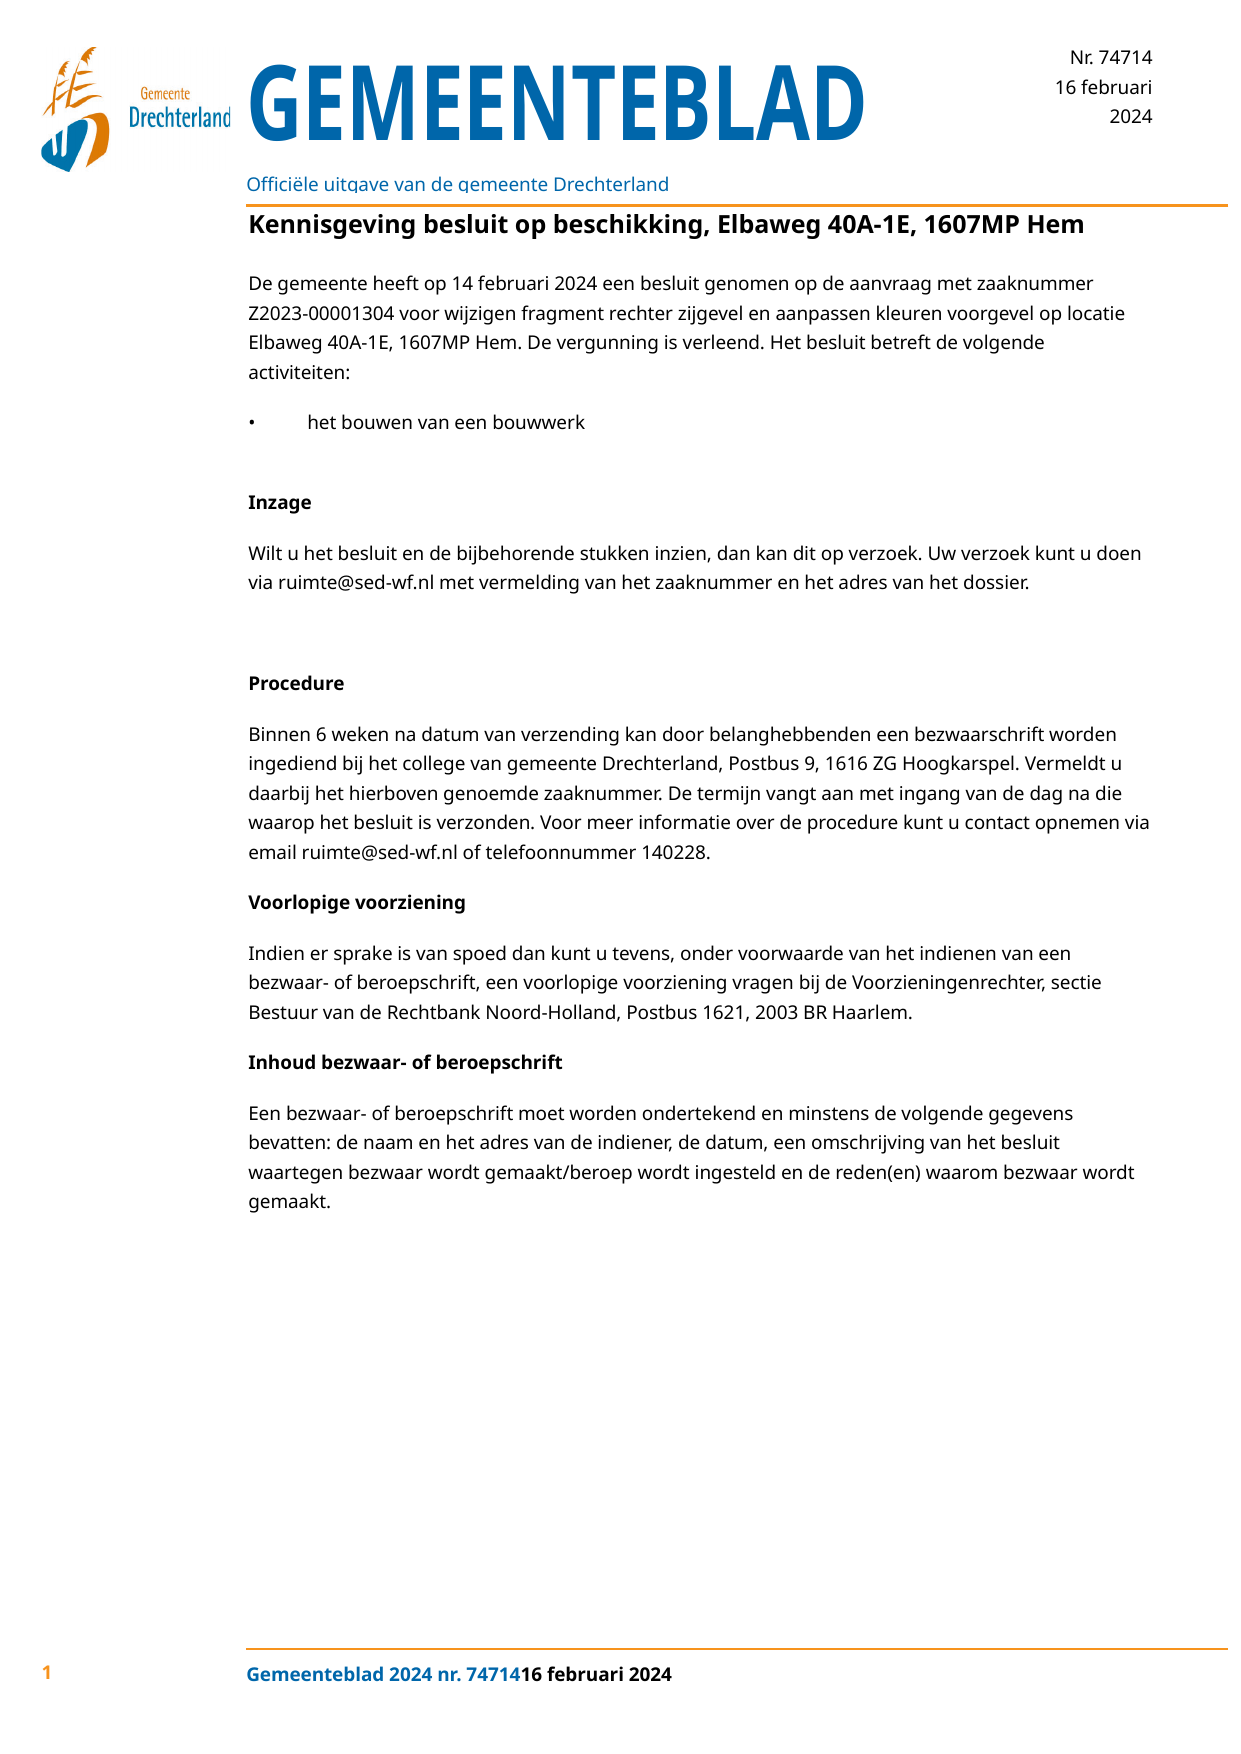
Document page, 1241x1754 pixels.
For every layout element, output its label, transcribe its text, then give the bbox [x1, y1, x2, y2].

text Voorlopige voorziening [248, 889, 1152, 915]
text Kennisgeving besluit op beschikking, Elbaweg 40A-1E, 1607MP Hem [248, 207, 1152, 241]
text Wilt u het besluit en de bijbehorende stukken inzien, dan kan dit op verzoek. Uw verzoek kunt u doen via ruimte@sed-wf.nl met vermelding van het zaaknummer en het adres van het dossier. [248, 540, 1152, 595]
text Inzage [248, 489, 1152, 515]
list het bouwen van een bouwwerk [248, 409, 1152, 435]
picture [41, 158, 64, 172]
text Inhoud bezwaar- of beroepschrift [248, 1049, 1152, 1075]
picture [226, 115, 231, 124]
text Binnen 6 weken na datum van verzending kan door belanghebbenden een bezwaarschrift worden ingediend bij het college van gemeente Drechterland, Postbus 9, 1616 ZG Hoogkarspel. Vermeldt u daarbij het hierboven genoemde zaaknummer. De termijn vangt aan met ingang van de dag na die waarop het besluit is verzonden. Voor meer informatie over de procedure kunt u contact opnemen via email ruimte@sed-wf.nl of telefoonnummer 140228. [248, 721, 1152, 865]
text De gemeente heeft op 14 februari 2024 een besluit genomen op de aanvraag met zaaknummer Z2023-00001304 voor wijzigen fragment rechter zijgevel en aanpassen kleuren voorgevel op locatie Elbaweg 40A-1E, 1607MP Hem. De vergunning is verleend. Het besluit betreft de volgende activiteiten: [248, 270, 1152, 385]
picture [41, 47, 231, 172]
text Procedure [248, 670, 1152, 696]
text Indien er sprake is van spoed dan kunt u tevens, onder voorwaarde van het indienen van een bezwaar- of beroepschrift, een voorlopige voorziening vragen bij de Voorzieningenrechter, sectie Bestuur van de Rechtbank Noord-Holland, Postbus 1621, 2003 BR Haarlem. [248, 940, 1152, 1025]
text Een bezwaar- of beroepschrift moet worden ondertekend en minstens de volgende gegevens bevatten: de naam en het adres van de indiener, de datum, een omschrijving van het besluit waartegen bezwaar wordt gemaakt/beroep wordt ingesteld en de reden(en) waarom bezwaar wordt gemaakt. [248, 1100, 1152, 1214]
